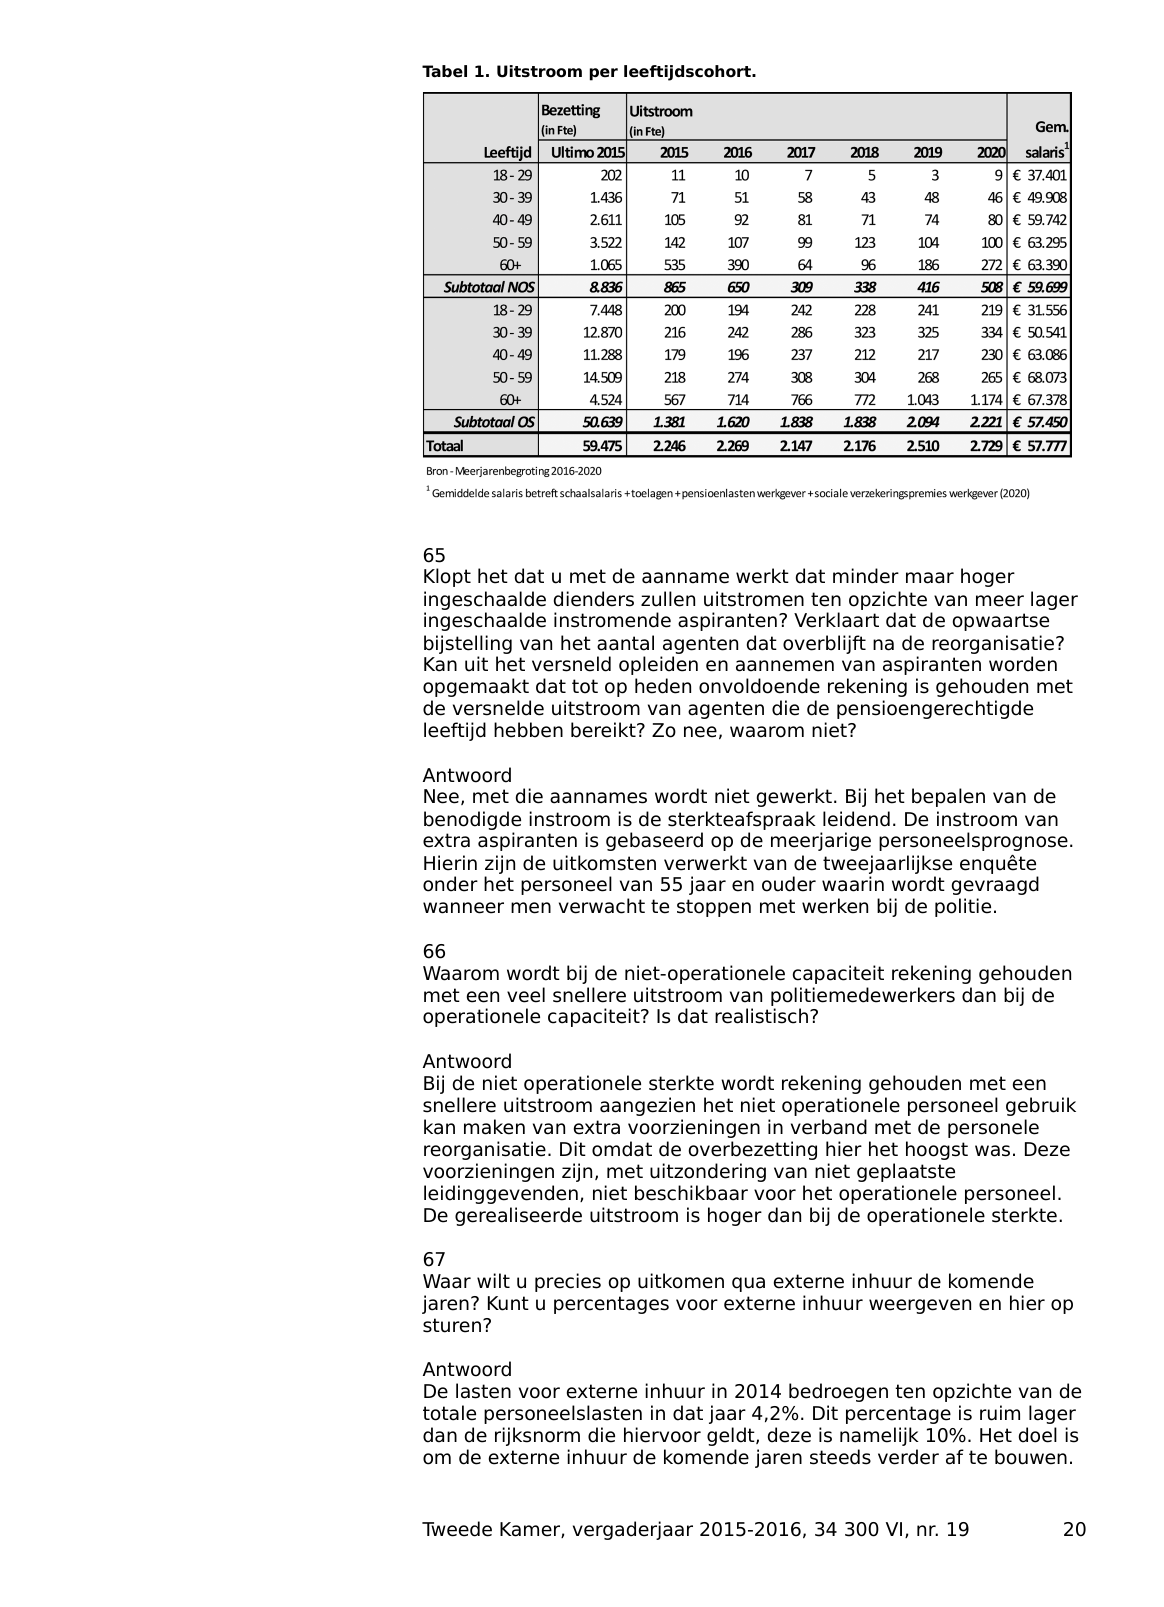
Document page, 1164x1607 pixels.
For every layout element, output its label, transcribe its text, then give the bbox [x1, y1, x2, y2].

text Antwoord [422, 1359, 1087, 1381]
text Waar wilt u precies op uitkomen qua externe inhuur de komende jaren? Kunt u percentages voor externe inhuur weergeven en hier op sturen? [422, 1271, 1087, 1337]
text Tabel 1. Uitstroom per leeftijdscohort. [422, 63, 1072, 81]
text De lasten voor externe inhuur in 2014 bedroegen ten opzichte van de totale personeelslasten in dat jaar 4,2%. Dit percentage is ruim lager dan de rijksnorm die hiervoor geldt, deze is namelijk 10%. Het doel is om de externe inhuur de komende jaren steeds verder af te bouwen. [422, 1381, 1087, 1469]
text Bij de niet operationele sterkte wordt rekening gehouden met een snellere uitstroom aangezien het niet operationele personeel gebruik kan maken van extra voorzieningen in verband met de personele reorganisatie. Dit omdat de overbezetting hier het hoogst was. Deze voorzieningen zijn, met uitzondering van niet geplaatste leidinggevenden, niet beschikbaar voor het operationele personeel. De gerealiseerde uitstroom is hoger dan bij de operationele sterkte. [422, 1073, 1087, 1226]
text Antwoord [422, 1051, 1087, 1073]
text 65 [422, 544, 1087, 566]
text 66 [422, 941, 1087, 962]
text Waarom wordt bij de niet-operationele capaciteit rekening gehouden met een veel snellere uitstroom van politiemedewerkers dan bij de operationele capaciteit? Is dat realistisch? [422, 962, 1087, 1028]
picture [422, 92, 1072, 501]
text 67 [422, 1249, 1087, 1271]
text Antwoord [422, 764, 1087, 786]
text Nee, met die aannames wordt niet gewerkt. Bij het bepalen van de benodigde instroom is de sterkteafspraak leidend. De instroom van extra aspiranten is gebaseerd op de meerjarige personeelsprognose. Hierin zijn de uitkomsten verwerkt van de tweejaarlijkse enquête onder het personeel van 55 jaar en ouder waarin wordt gevraagd wanneer men verwacht te stoppen met werken bij de politie. [422, 786, 1087, 918]
text Klopt het dat u met de aanname werkt dat minder maar hoger ingeschaalde dienders zullen uitstromen ten opzichte van meer lager ingeschaalde instromende aspiranten? Verklaart dat de opwaartse bijstelling van het aantal agenten dat overblijft na de reorganisatie? Kan uit het versneld opleiden en aannemen van aspiranten worden opgemaakt dat tot op heden onvoldoende rekening is gehouden met de versnelde uitstroom van agenten die de pensioengerechtigde leeftijd hebben bereikt? Zo nee, waarom niet? [422, 566, 1087, 742]
